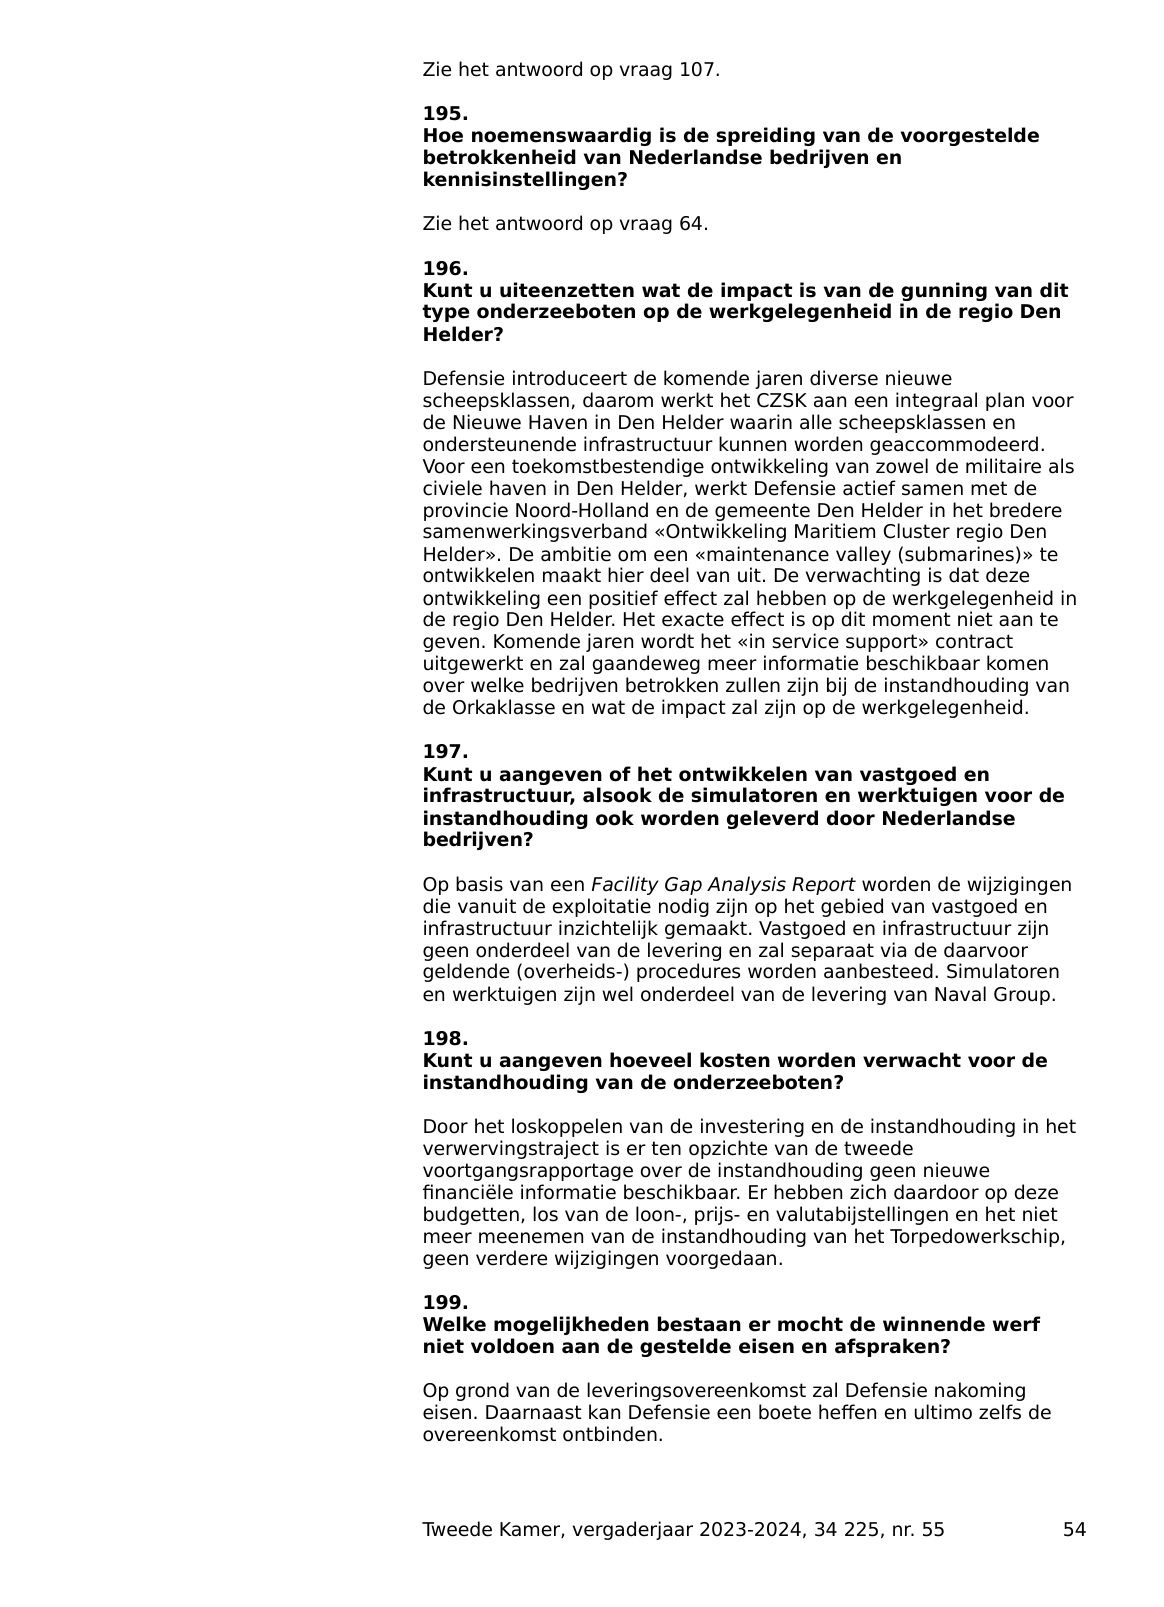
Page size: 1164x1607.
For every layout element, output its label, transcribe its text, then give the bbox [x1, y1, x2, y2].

text 197. [422, 741, 1087, 763]
text Door het loskoppelen van de investering en de instandhouding in het verwervingstraject is er ten opzichte van de tweede voortgangsrapportage over de instandhouding geen nieuwe financiële informatie beschikbaar. Er hebben zich daardoor op deze budgetten, los van de loon-, prijs- en valutabijstellingen en het niet meer meenemen van de instandhouding van het Torpedowerkschip, geen verdere wijzigingen voorgedaan. [422, 1116, 1087, 1269]
text Defensie introduceert de komende jaren diverse nieuwe scheepsklassen, daarom werkt het CZSK aan een integraal plan voor de Nieuwe Haven in Den Helder waarin alle scheepsklassen en ondersteunende infrastructuur kunnen worden geaccommodeerd. Voor een toekomstbestendige ontwikkeling van zowel de militaire als civiele haven in Den Helder, werkt Defensie actief samen met de provincie Noord-Holland en de gemeente Den Helder in het bredere samenwerkingsverband «Ontwikkeling Maritiem Cluster regio Den Helder». De ambitie om een «maintenance valley (submarines)» te ontwikkelen maakt hier deel van uit. De verwachting is dat deze ontwikkeling een positief effect zal hebben op de werkgelegenheid in de regio Den Helder. Het exacte effect is op dit moment niet aan te geven. Komende jaren wordt het «in service support» contract uitgewerkt en zal gaandeweg meer informatie beschikbaar komen over welke bedrijven betrokken zullen zijn bij de instandhouding van de Orkaklasse en wat de impact zal zijn op de werkgelegenheid. [422, 368, 1087, 719]
text Kunt u aangeven hoeveel kosten worden verwacht voor de instandhouding van de onderzeeboten? [422, 1049, 1087, 1093]
text 198. [422, 1028, 1087, 1049]
text 195. [422, 103, 1087, 125]
text Kunt u aangeven of het ontwikkelen van vastgoed en infrastructuur, alsook de simulatoren en werktuigen voor de instandhouding ook worden geleverd door Nederlandse bedrijven? [422, 763, 1087, 851]
text Welke mogelijkheden bestaan er mocht de winnende werf niet voldoen aan de gestelde eisen en afspraken? [422, 1314, 1087, 1358]
text Kunt u uiteenzetten wat de impact is van de gunning van dit type onderzeeboten op de werkgelegenheid in de regio Den Helder? [422, 279, 1087, 345]
text Zie het antwoord op vraag 64. [422, 213, 1087, 235]
text 199. [422, 1292, 1087, 1314]
text 196. [422, 257, 1087, 279]
text Hoe noemenswaardig is de spreiding van de voorgestelde betrokkenheid van Nederlandse bedrijven en kennisinstellingen? [422, 125, 1087, 191]
text Op grond van de leveringsovereenkomst zal Defensie nakoming eisen. Daarnaast kan Defensie een boete heffen en ultimo zelfs de overeenkomst ontbinden. [422, 1380, 1087, 1446]
text Op basis van een Facility Gap Analysis Report worden de wijzigingen die vanuit de exploitatie nodig zijn op het gebied van vastgoed en infrastructuur inzichtelijk gemaakt. Vastgoed en infrastructuur zijn geen onderdeel van de levering en zal separaat via de daarvoor geldende (overheids-) procedures worden aanbesteed. Simulatoren en werktuigen zijn wel onderdeel van de levering van Naval Group. [422, 873, 1087, 1005]
text Zie het antwoord op vraag 107. [422, 59, 1087, 81]
